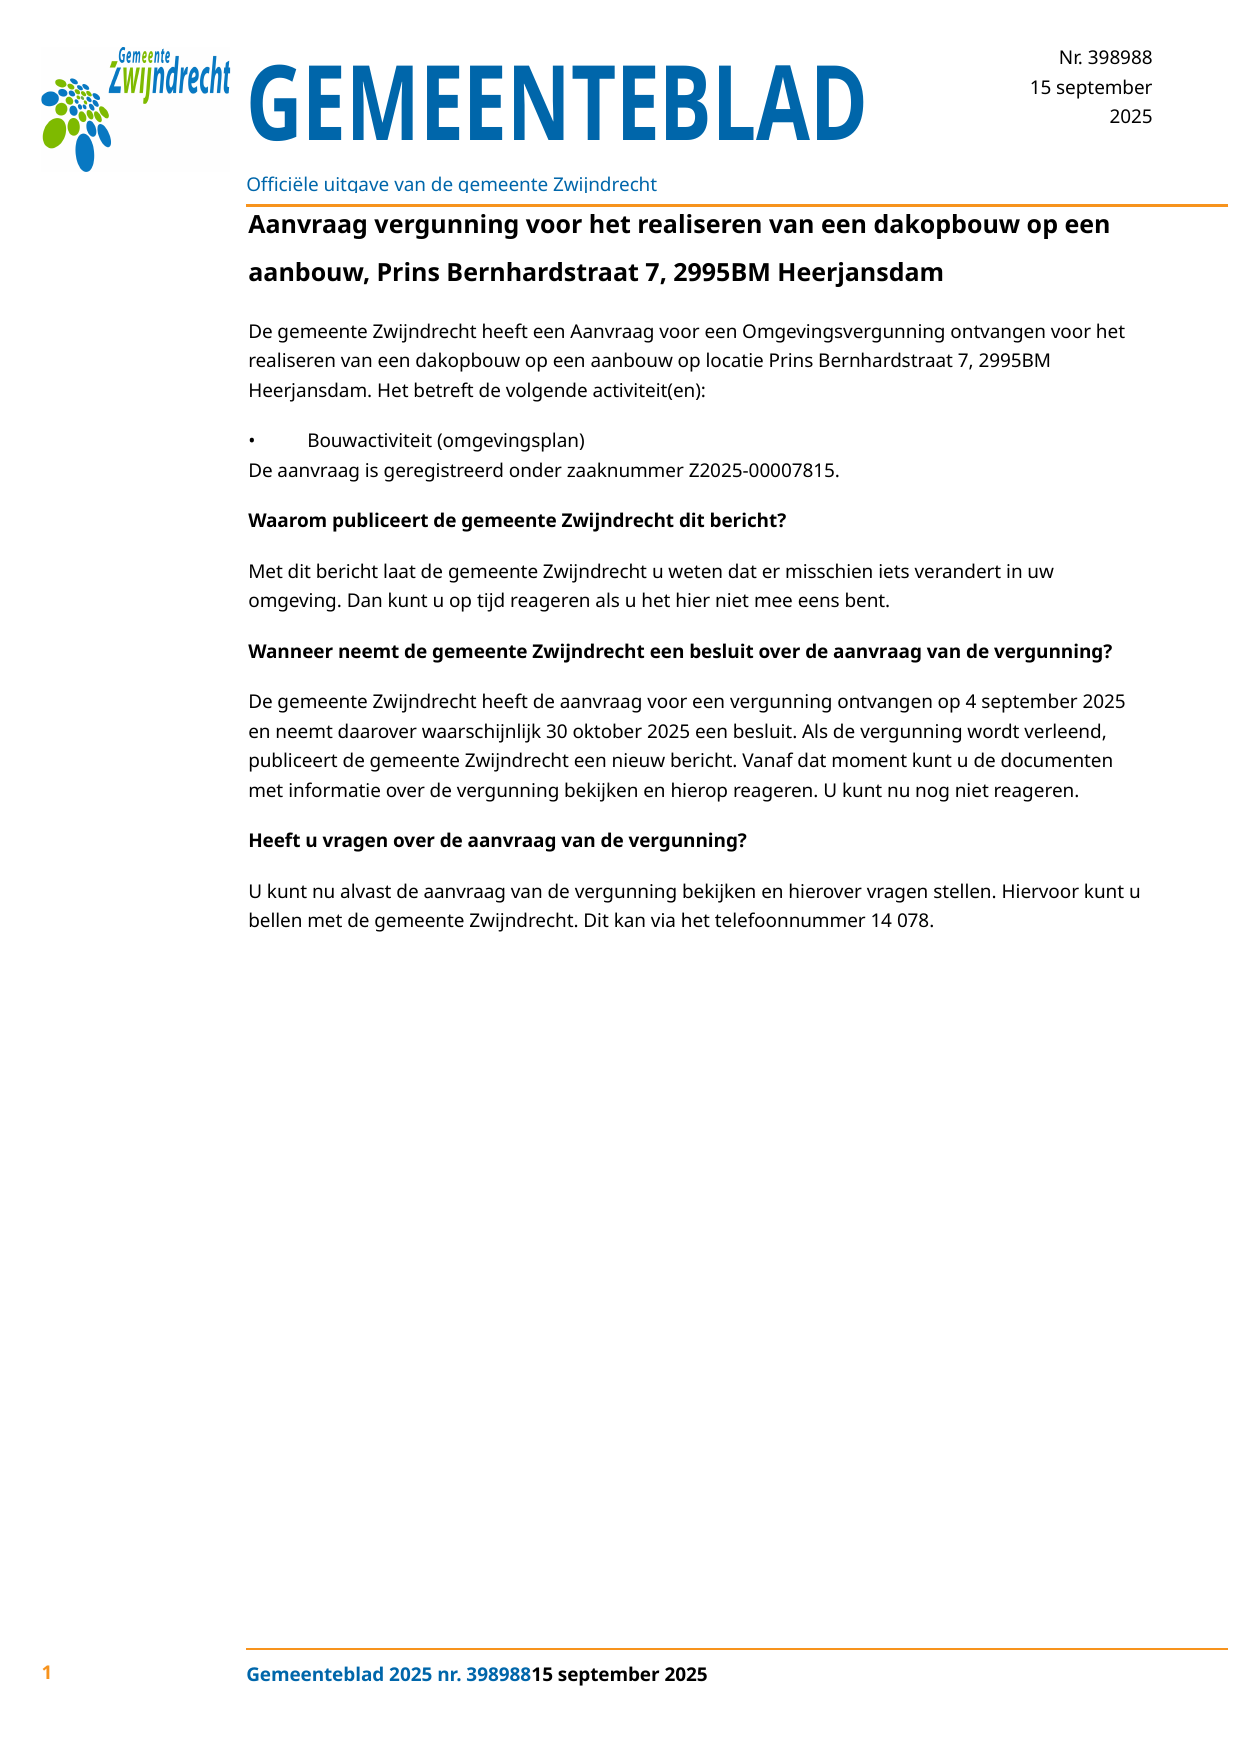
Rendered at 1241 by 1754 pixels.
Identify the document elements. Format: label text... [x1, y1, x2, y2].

text Aanvraag vergunning voor het realiseren van een dakopbouw op een aanbouw, Prins Bernhardstraat 7, 2995BM Heerjansdam [248, 207, 1152, 288]
text U kunt nu alvast de aanvraag van de vergunning bekijken en hierover vragen stellen. Hiervoor kunt u bellen met de gemeente Zwijndrecht. Dit kan via het telefoonnummer 14 078. [248, 878, 1152, 933]
text Waarom publiceert de gemeente Zwijndrecht dit bericht? [248, 507, 1152, 533]
text Heeft u vragen over de aanvraag van de vergunning? [248, 827, 1152, 853]
picture [41, 47, 231, 172]
list Bouwactiviteit (omgevingsplan) [248, 427, 1152, 453]
text De gemeente Zwijndrecht heeft een Aanvraag voor een Omgevingsvergunning ontvangen voor het realiseren van een dakopbouw op een aanbouw op locatie Prins Bernhardstraat 7, 2995BM Heerjansdam. Het betreft de volgende activiteit(en): [248, 318, 1152, 403]
text De gemeente Zwijndrecht heeft de aanvraag voor een vergunning ontvangen op 4 september 2025 en neemt daarover waarschijnlijk 30 oktober 2025 een besluit. Als de vergunning wordt verleend, publiceert de gemeente Zwijndrecht een nieuw bericht. Vanaf dat moment kunt u de documenten met informatie over de vergunning bekijken en hierop reageren. U kunt nu nog niet reageren. [248, 688, 1152, 803]
text De aanvraag is geregistreerd onder zaaknummer Z2025-00007815. [248, 457, 1152, 483]
text Met dit bericht laat de gemeente Zwijndrecht u weten dat er misschien iets verandert in uw omgeving. Dan kunt u op tijd reageren als u het hier niet mee eens bent. [248, 558, 1152, 613]
text Wanneer neemt de gemeente Zwijndrecht een besluit over de aanvraag van de vergunning? [248, 638, 1152, 664]
